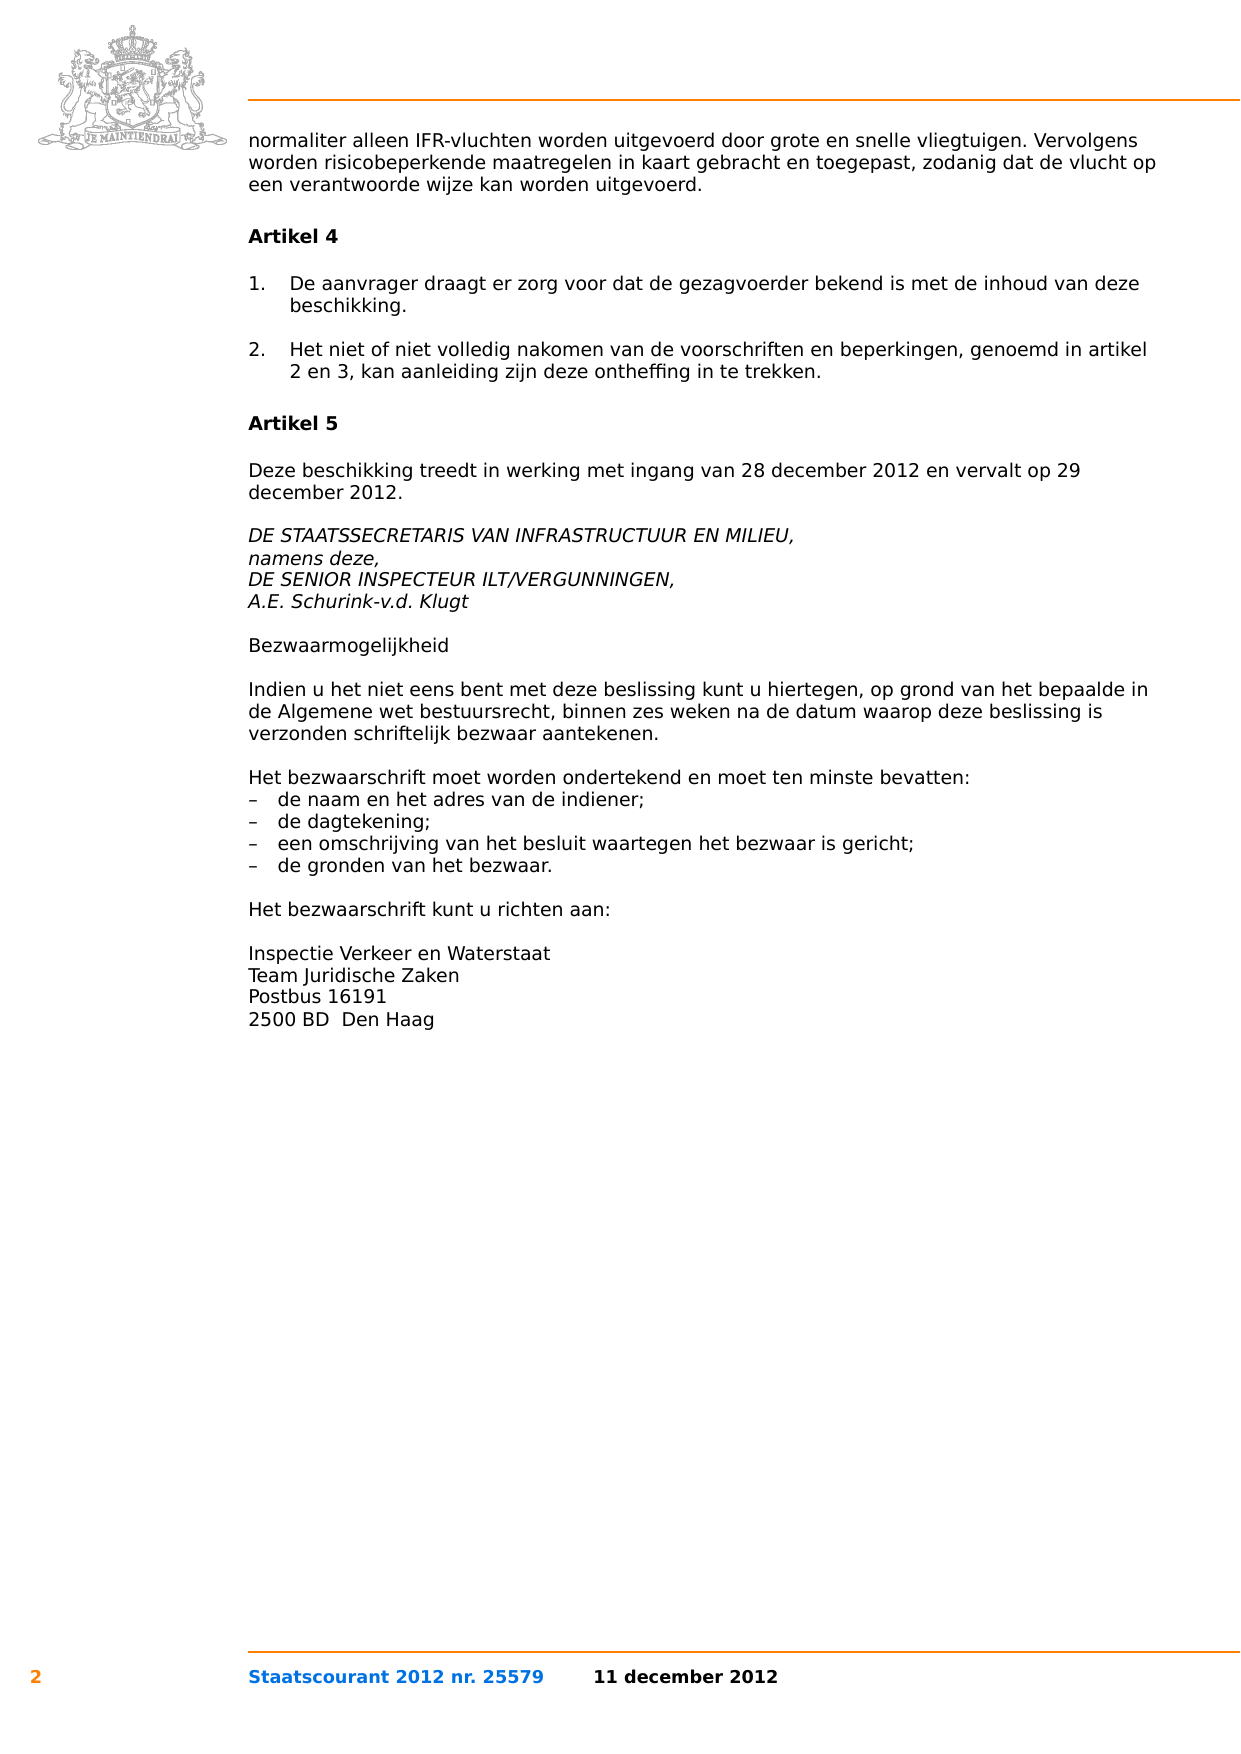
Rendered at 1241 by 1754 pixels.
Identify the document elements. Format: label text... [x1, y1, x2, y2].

picture [38, 25, 227, 150]
text – de dagtekening; [248, 811, 1163, 833]
text – de gronden van het bezwaar. [248, 855, 1163, 877]
text DE STAATSSECRETARIS VAN INFRASTRUCTUUR EN MILIEU, namens deze, DE SENIOR INSPECTEUR ILT/VERGUNNINGEN, A.E. Schurink-v.d. Klugt [248, 525, 1163, 613]
text Het bezwaarschrift kunt u richten aan: [248, 899, 1163, 921]
text Inspectie Verkeer en Waterstaat [248, 942, 1163, 964]
text 2. Het niet of niet volledig nakomen van de voorschriften en beperkingen, genoemd in artikel 2 en 3, kan aanleiding zijn deze ontheffing in te trekken. [248, 339, 1163, 383]
text Deze beschikking treedt in werking met ingang van 28 december 2012 en vervalt op 29 december 2012. [248, 459, 1163, 503]
text Bezwaarmogelijkheid [248, 635, 1163, 657]
text – de naam en het adres van de indiener; [248, 789, 1163, 811]
text normaliter alleen IFR-vluchten worden uitgevoerd door grote en snelle vliegtuigen. Vervolgens worden risicobeperkende maatregelen in kaart gebracht en toegepast, zodanig dat de vlucht op een verantwoorde wijze kan worden uitgevoerd. [248, 130, 1163, 196]
text Het bezwaarschrift moet worden ondertekend en moet ten minste bevatten: [248, 767, 1163, 789]
text Postbus 16191 [248, 986, 1163, 1008]
text Indien u het niet eens bent met deze beslissing kunt u hiertegen, op grond van het bepaalde in de Algemene wet bestuursrecht, binnen zes weken na de datum waarop deze beslissing is verzonden schriftelijk bezwaar aantekenen. [248, 679, 1163, 745]
text – een omschrijving van het besluit waartegen het bezwaar is gericht; [248, 833, 1163, 855]
subtitle Artikel 4 [248, 226, 1163, 248]
text Team Juridische Zaken [248, 964, 1163, 986]
text 2500 BD Den Haag [248, 1008, 1163, 1030]
subtitle Artikel 5 [248, 413, 1163, 434]
text 1. De aanvrager draagt er zorg voor dat de gezagvoerder bekend is met de inhoud van deze beschikking. [248, 273, 1163, 317]
